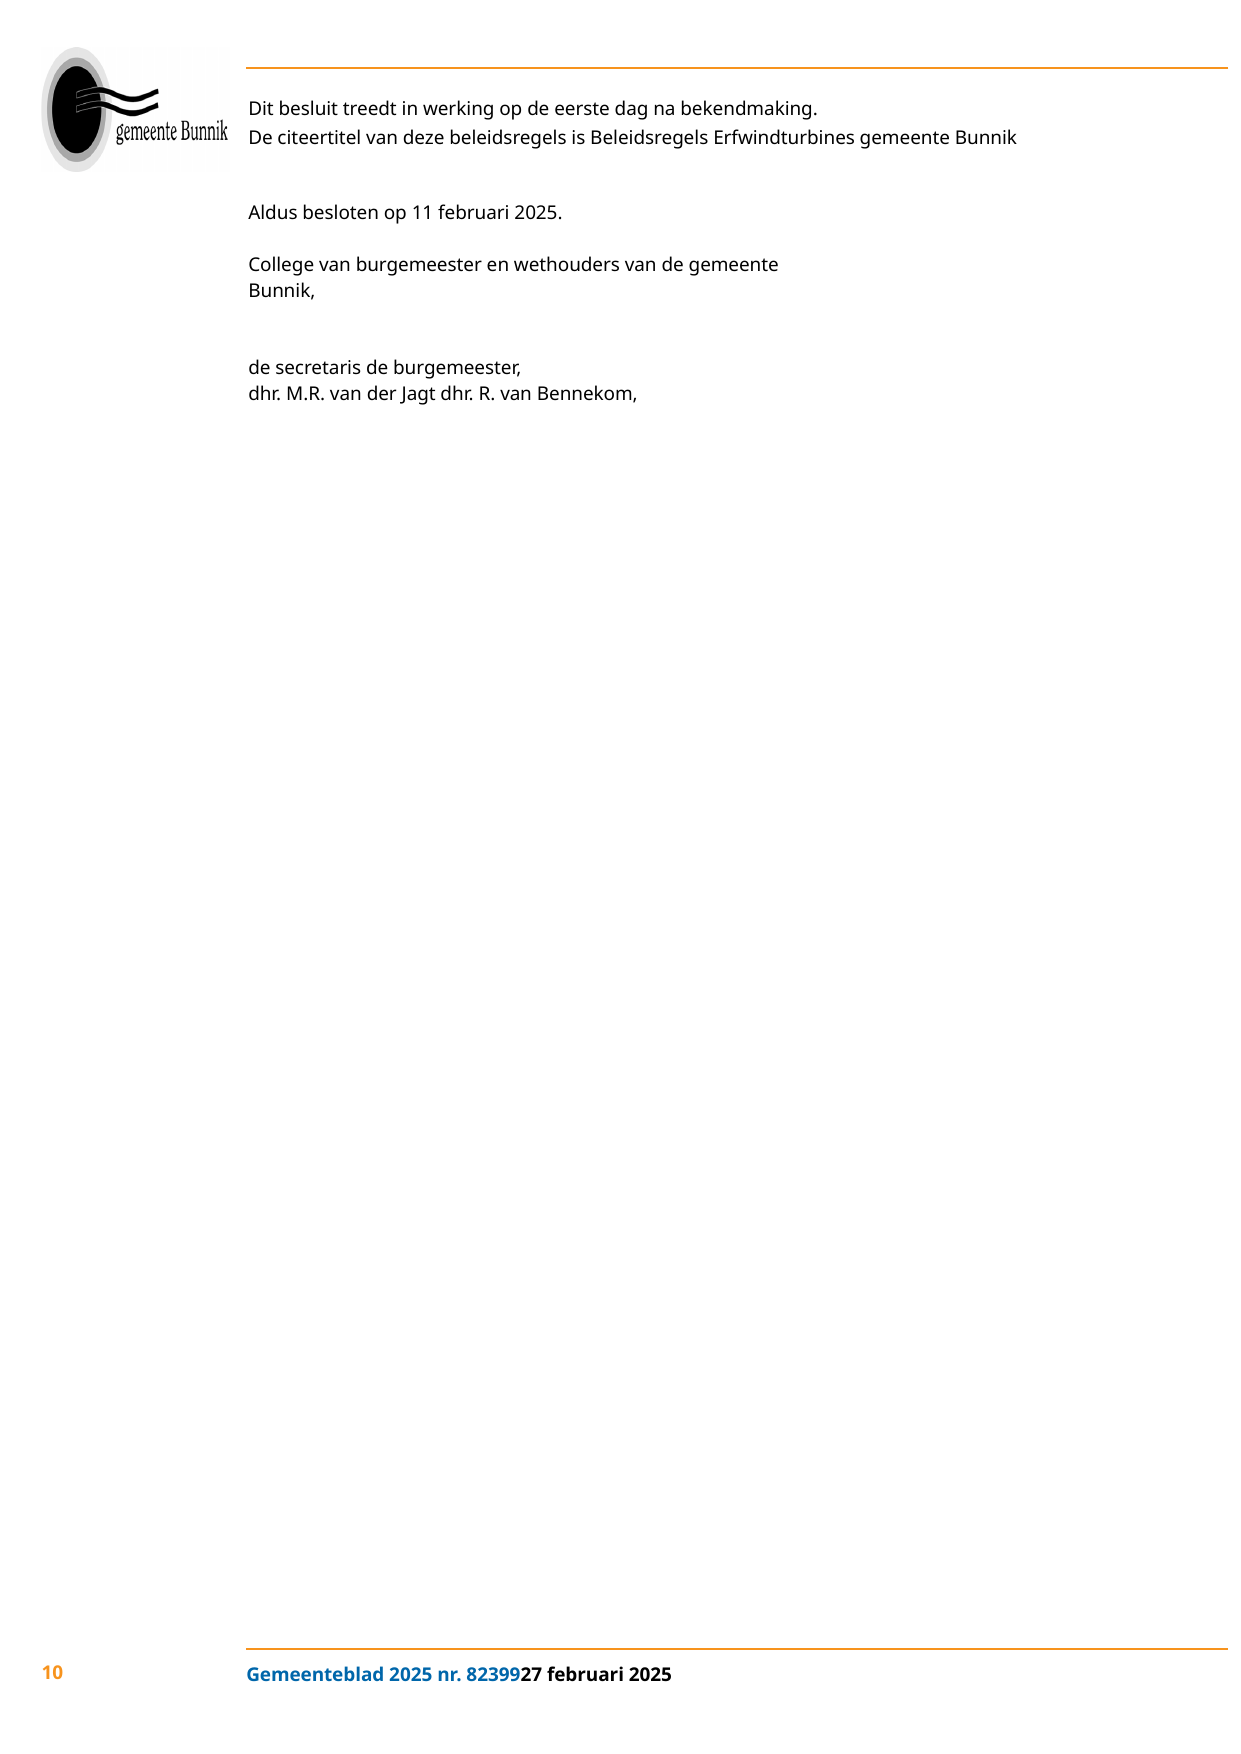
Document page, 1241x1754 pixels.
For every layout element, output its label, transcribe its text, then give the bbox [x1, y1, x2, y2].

text College van burgemeester en wethouders van de gemeente [248, 251, 1152, 277]
text De citeertitel van deze beleidsregels is Beleidsregels Erfwindturbines gemeente Bunnik [248, 124, 1152, 150]
text Dit besluit treedt in werking op de eerste dag na bekendmaking. [248, 95, 1152, 121]
text Aldus besloten op 11 februari 2025. [248, 199, 1152, 225]
picture [41, 47, 231, 172]
text dhr. M.R. van der Jagt dhr. R. van Bennekom, [248, 380, 1152, 405]
text Bunnik, [248, 277, 1152, 302]
text de secretaris de burgemeester, [248, 354, 1152, 380]
